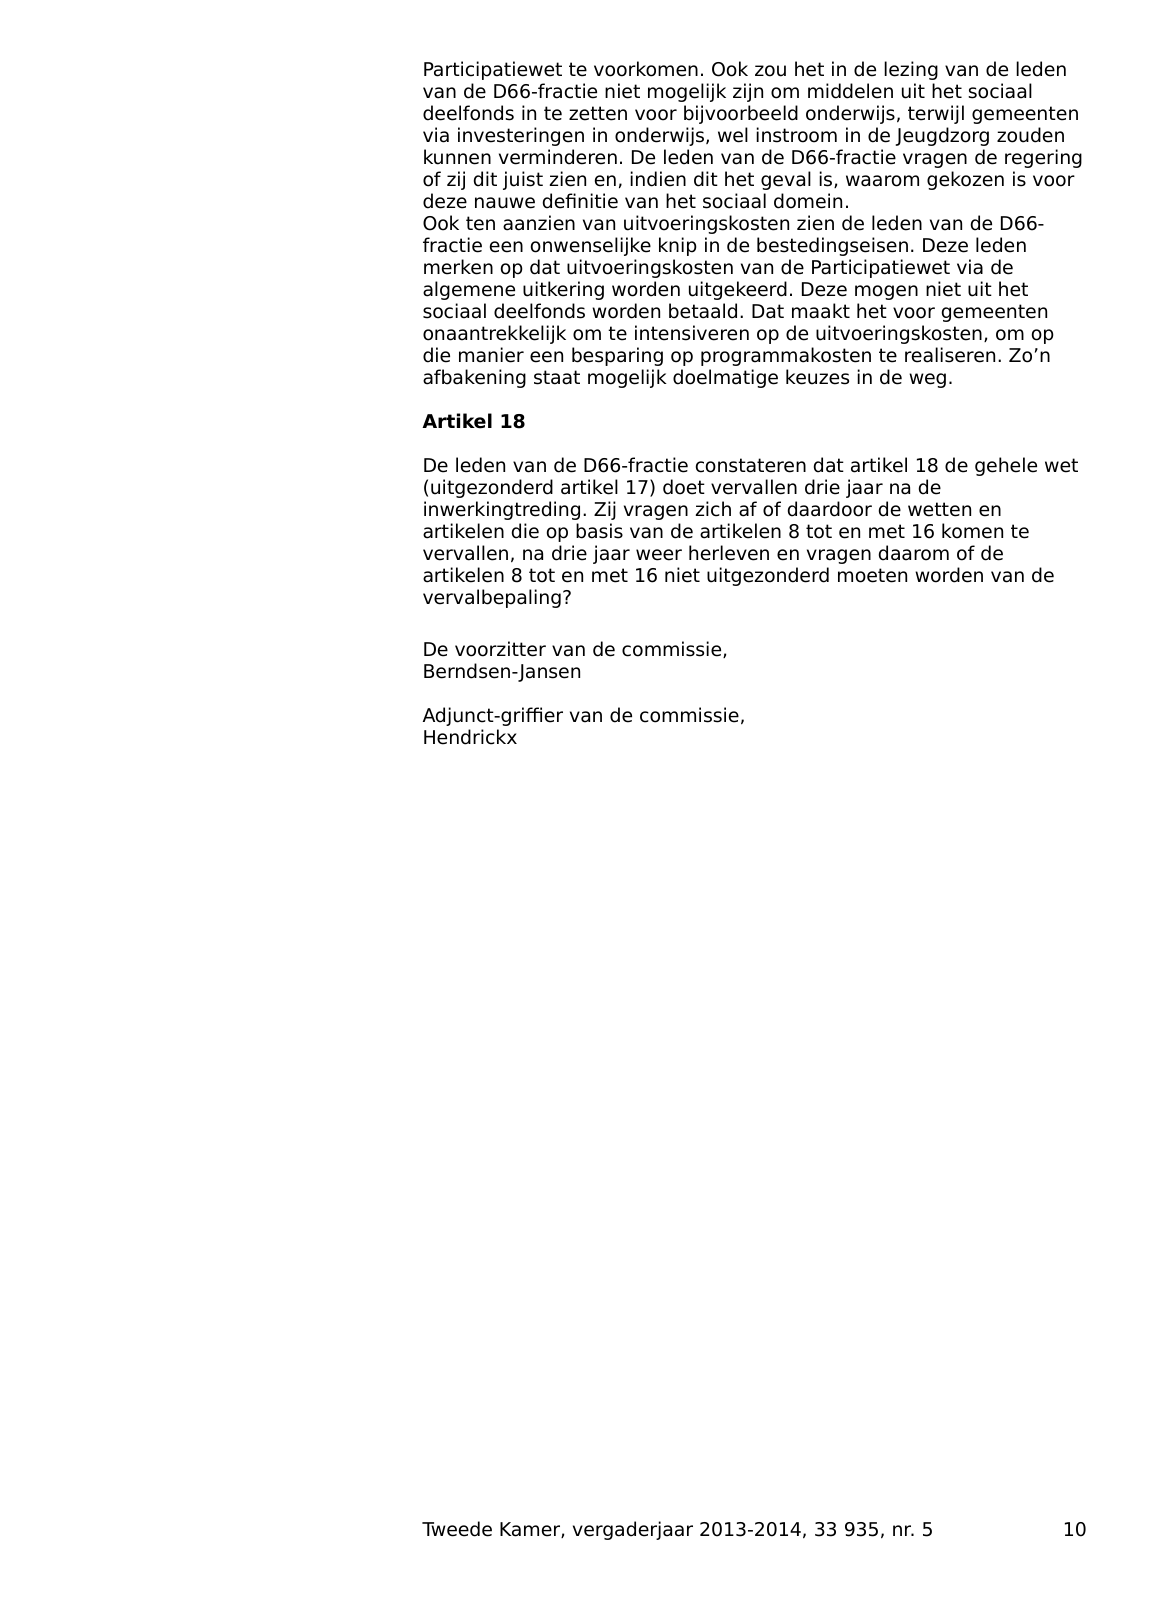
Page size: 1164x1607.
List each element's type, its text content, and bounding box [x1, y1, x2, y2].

text De leden van de D66-fractie constateren dat artikel 18 de gehele wet (uitgezonderd artikel 17) doet vervallen drie jaar na de inwerkingtreding. Zij vragen zich af of daardoor de wetten en artikelen die op basis van de artikelen 8 tot en met 16 komen te vervallen, na drie jaar weer herleven en vragen daarom of de artikelen 8 tot en met 16 niet uitgezonderd moeten worden van de vervalbepaling? [422, 455, 1087, 609]
text De voorzitter van de commissie, Berndsen-Jansen [422, 639, 1087, 683]
text Participatiewet te voorkomen. Ook zou het in de lezing van de leden van de D66-fractie niet mogelijk zijn om middelen uit het sociaal deelfonds in te zetten voor bijvoorbeeld onderwijs, terwijl gemeenten via investeringen in onderwijs, wel instroom in de Jeugdzorg zouden kunnen verminderen. De leden van de D66-fractie vragen de regering of zij dit juist zien en, indien dit het geval is, waarom gekozen is voor deze nauwe definitie van het sociaal domein. [422, 59, 1087, 213]
text Ook ten aanzien van uitvoeringskosten zien de leden van de D66-fractie een onwenselijke knip in de bestedingseisen. Deze leden merken op dat uitvoeringskosten van de Participatiewet via de algemene uitkering worden uitgekeerd. Deze mogen niet uit het sociaal deelfonds worden betaald. Dat maakt het voor gemeenten onaantrekkelijk om te intensiveren op de uitvoeringskosten, om op die manier een besparing op programmakosten te realiseren. Zo’n afbakening staat mogelijk doelmatige keuzes in de weg. [422, 213, 1087, 389]
subtitle Artikel 18 [422, 411, 1087, 433]
text Adjunct-griffier van de commissie, Hendrickx [422, 705, 1087, 749]
